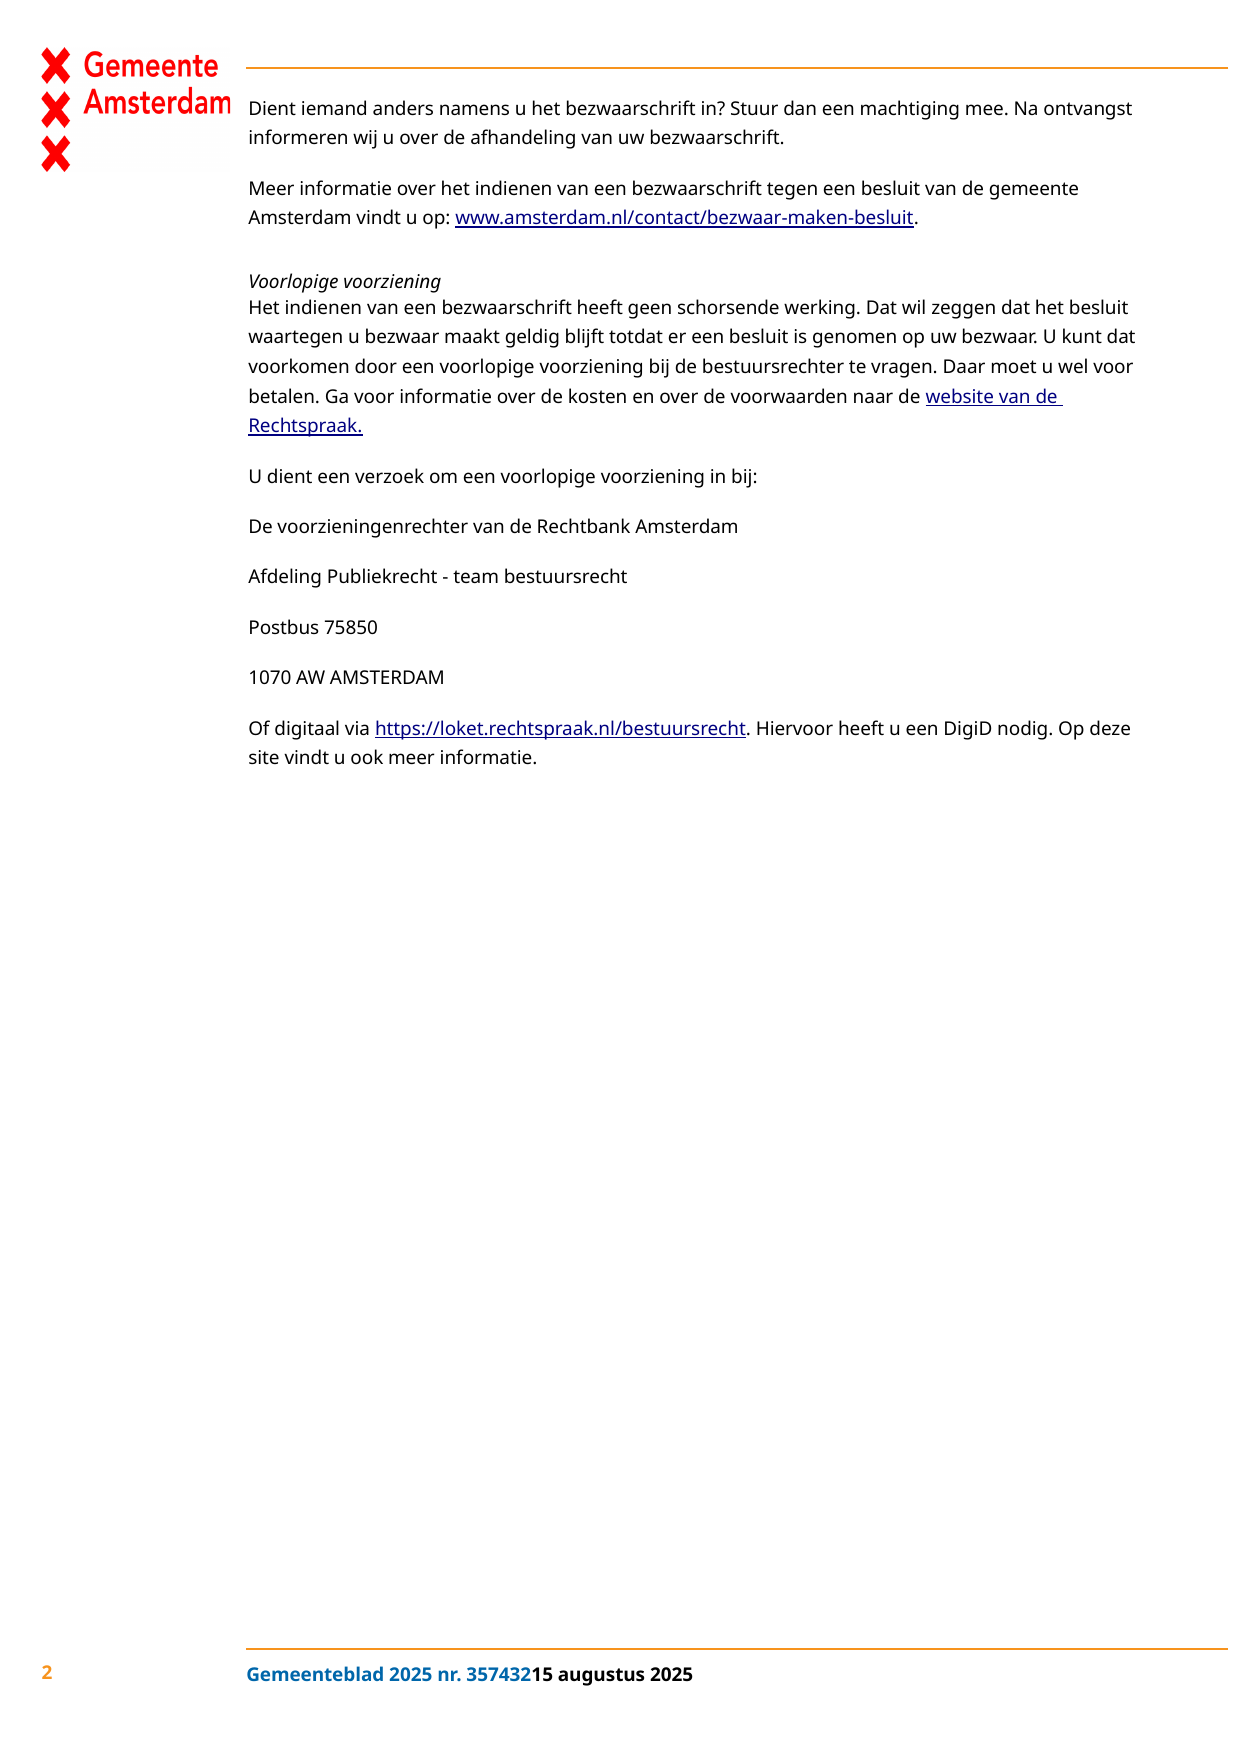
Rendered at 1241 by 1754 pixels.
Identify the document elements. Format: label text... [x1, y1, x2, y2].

text De voorzieningenrechter van de Rechtbank Amsterdam [248, 513, 1152, 539]
text Dient iemand anders namens u het bezwaarschrift in? Stuur dan een machtiging mee. Na ontvangst informeren wij u over de afhandeling van uw bezwaarschrift. [248, 95, 1152, 150]
picture [41, 47, 231, 172]
text Afdeling Publiekrecht - team bestuursrecht [248, 564, 1152, 589]
text Of digitaal via https://loket.rechtspraak.nl/bestuursrecht. Hiervoor heeft u een DigiD nodig. Op deze site vindt u ook meer informatie. [248, 715, 1152, 770]
text Meer informatie over het indienen van een bezwaarschrift tegen een besluit van de gemeente Amsterdam vindt u op: www.amsterdam.nl/contact/bezwaar-maken-besluit. [248, 175, 1152, 230]
text 1070 AW AMSTERDAM [248, 664, 1152, 690]
text Het indienen van een bezwaarschrift heeft geen schorsende werking. Dat wil zeggen dat het besluit waartegen u bezwaar maakt geldig blijft totdat er een besluit is genomen op uw bezwaar. U kunt dat voorkomen door een voorlopige voorziening bij de bestuursrechter te vragen. Daar moet u wel voor betalen. Ga voor informatie over de kosten en over de voorwaarden naar de website van de Rechtspraak. [248, 294, 1152, 438]
text Postbus 75850 [248, 614, 1152, 640]
text Voorlopige voorziening [248, 268, 1152, 294]
text U dient een verzoek om een voorlopige voorziening in bij: [248, 463, 1152, 488]
